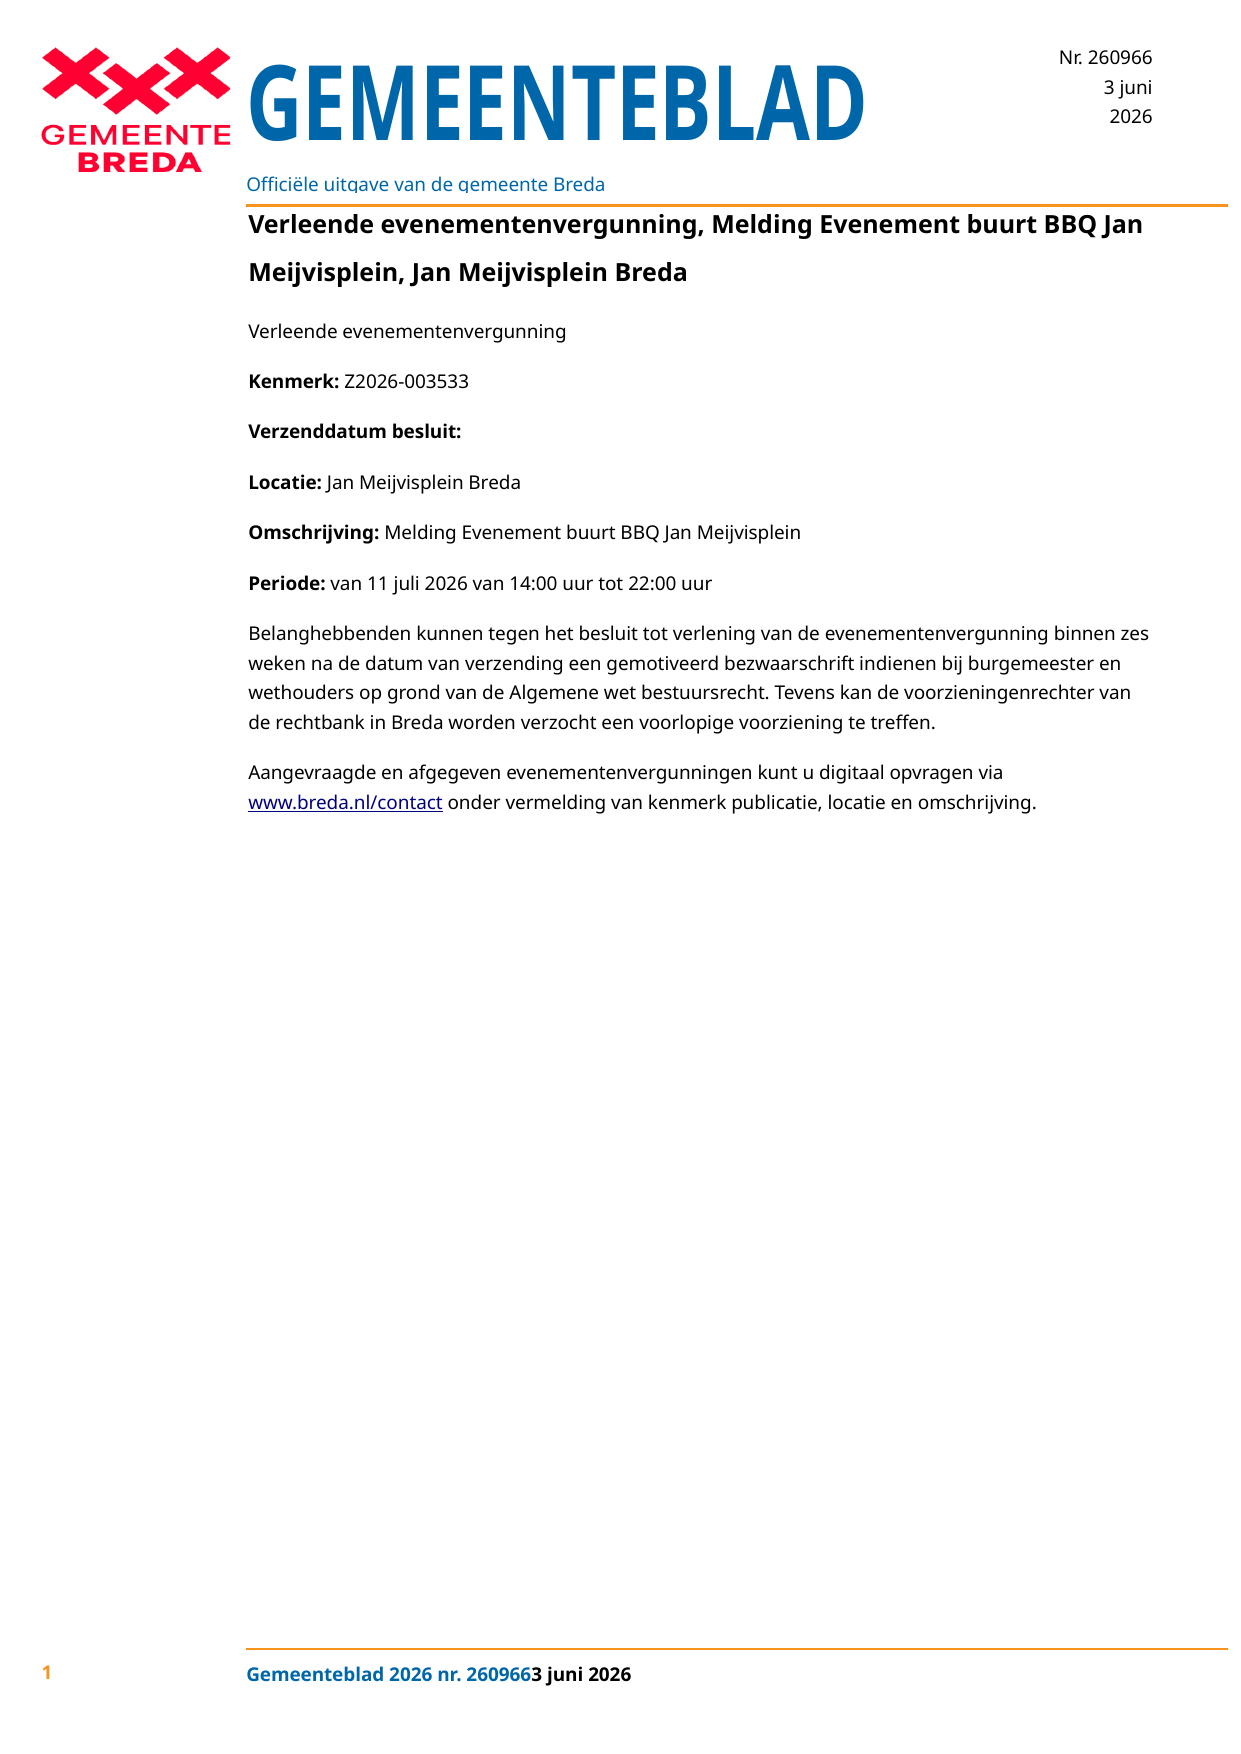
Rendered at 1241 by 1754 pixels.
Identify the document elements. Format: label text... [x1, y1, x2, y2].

text Verleende evenementenvergunning, Melding Evenement buurt BBQ Jan Meijvisplein, Jan Meijvisplein Breda [248, 207, 1152, 288]
text Omschrijving: Melding Evenement buurt BBQ Jan Meijvisplein [248, 519, 1152, 545]
text Kenmerk: Z2026-003533 [248, 368, 1152, 394]
picture [41, 47, 231, 172]
text Verzenddatum besluit: [248, 419, 1152, 444]
text Aangevraagde en afgegeven evenementenvergunningen kunt u digitaal opvragen via www.breda.nl/contact onder vermelding van kenmerk publicatie, locatie en omschrijving. [248, 759, 1152, 815]
text Belanghebbenden kunnen tegen het besluit tot verlening van de evenementenvergunning binnen zes weken na de datum van verzending een gemotiveerd bezwaarschrift indienen bij burgemeester en wethouders op grond van de Algemene wet bestuursrecht. Tevens kan de voorzieningenrechter van de rechtbank in Breda worden verzocht een voorlopige voorziening te treffen. [248, 620, 1152, 735]
text Verleende evenementenvergunning [248, 318, 1152, 344]
text Locatie: Jan Meijvisplein Breda [248, 469, 1152, 495]
text Periode: van 11 juli 2026 van 14:00 uur tot 22:00 uur [248, 570, 1152, 596]
